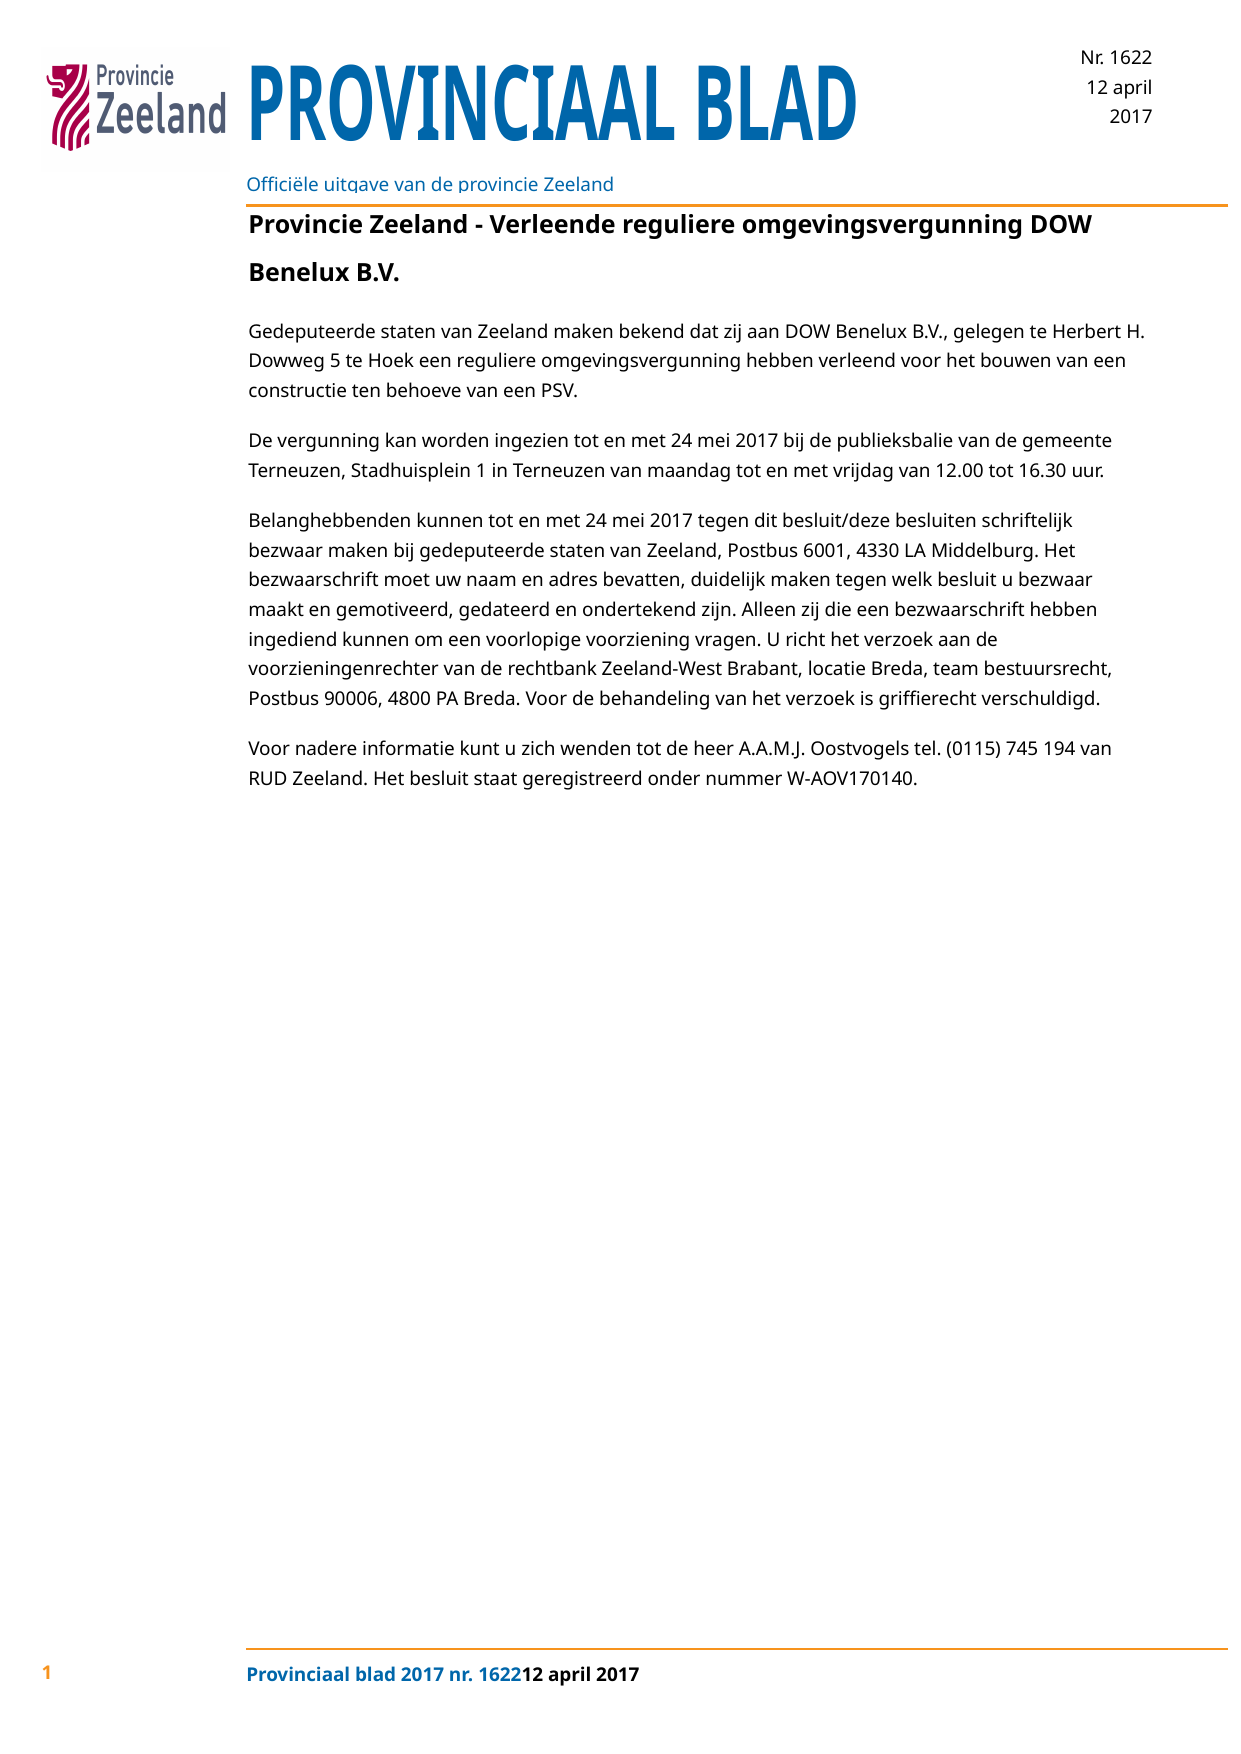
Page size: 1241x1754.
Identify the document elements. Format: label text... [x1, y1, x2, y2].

text Belanghebbenden kunnen tot en met 24 mei 2017 tegen dit besluit/deze besluiten schriftelijk bezwaar maken bij gedeputeerde staten van Zeeland, Postbus 6001, 4330 LA Middelburg. Het bezwaarschrift moet uw naam en adres bevatten, duidelijk maken tegen welk besluit u bezwaar maakt en gemotiveerd, gedateerd en ondertekend zijn. Alleen zij die een bezwaarschrift hebben ingediend kunnen om een voorlopige voorziening vragen. U richt het verzoek aan de voorzieningenrechter van de rechtbank Zeeland-West Brabant, locatie Breda, team bestuursrecht, Postbus 90006, 4800 PA Breda. Voor de behandeling van het verzoek is griffierecht verschuldigd. [248, 507, 1152, 711]
text Provincie Zeeland - Verleende reguliere omgevingsvergunning DOW Benelux B.V. [248, 207, 1152, 288]
text Gedeputeerde staten van Zeeland maken bekend dat zij aan DOW Benelux B.V., gelegen te Herbert H. Dowweg 5 te Hoek een reguliere omgevingsvergunning hebben verleend voor het bouwen van een constructie ten behoeve van een PSV. [248, 318, 1152, 403]
text Voor nadere informatie kunt u zich wenden tot de heer A.A.M.J. Oostvogels tel. (0115) 745 194 van RUD Zeeland. Het besluit staat geregistreerd onder nummer W-AOV170140. [248, 735, 1152, 791]
text De vergunning kan worden ingezien tot en met 24 mei 2017 bij de publieksbalie van de gemeente Terneuzen, Stadhuisplein 1 in Terneuzen van maandag tot en met vrijdag van 12.00 tot 16.30 uur. [248, 427, 1152, 483]
picture [41, 47, 231, 172]
